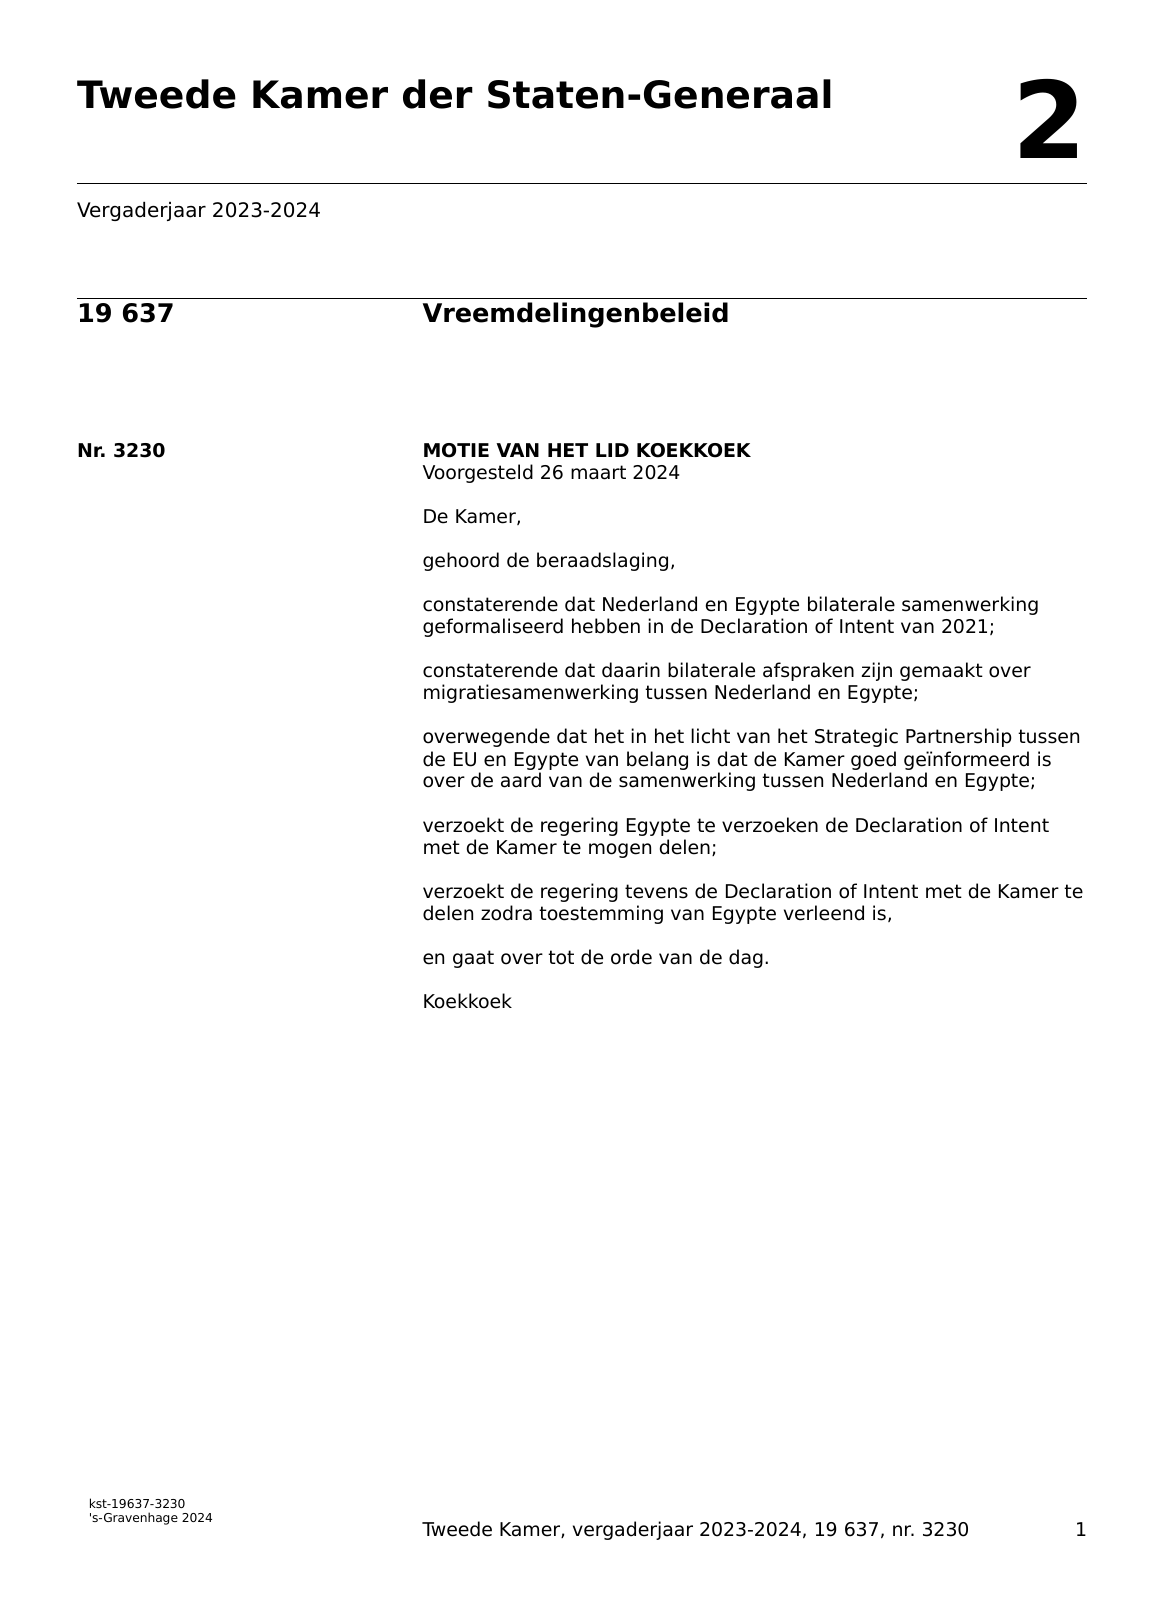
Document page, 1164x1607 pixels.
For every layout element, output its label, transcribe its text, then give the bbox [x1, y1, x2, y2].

text en gaat over tot de orde van de dag. [422, 947, 1087, 969]
text overwegende dat het in het licht van het Strategic Partnership tussen de EU en Egypte van belang is dat de Kamer goed geïnformeerd is over de aard van de samenwerking tussen Nederland en Egypte; [422, 726, 1087, 792]
subtitle 19 637 Vreemdelingenbeleid [77, 299, 1087, 329]
text Koekkoek [422, 991, 1087, 1013]
table_cell Vergaderjaar 2023-2024 [77, 184, 1087, 298]
text De Kamer, [422, 506, 1087, 528]
text verzoekt de regering tevens de Declaration of Intent met de Kamer te delen zodra toestemming van Egypte verleend is, [422, 881, 1087, 925]
text 's-Gravenhage 2024 [88, 1511, 323, 1525]
text gehoord de beraadslaging, [422, 550, 1087, 572]
table_header 2 [886, 59, 1087, 183]
text constaterende dat Nederland en Egypte bilaterale samenwerking geformaliseerd hebben in de Declaration of Intent van 2021; [422, 594, 1087, 638]
text constaterende dat daarin bilaterale afspraken zijn gemaakt over migratiesamenwerking tussen Nederland en Egypte; [422, 660, 1087, 704]
table_header Tweede Kamer der Staten-Generaal [77, 59, 886, 183]
text Voorgesteld 26 maart 2024 [422, 462, 1087, 484]
text verzoekt de regering Egypte te verzoeken de Declaration of Intent met de Kamer te mogen delen; [422, 814, 1087, 858]
text kst-19637-3230 [88, 1497, 323, 1511]
subtitle Nr. 3230 MOTIE VAN HET LID KOEKKOEK [77, 440, 1087, 462]
